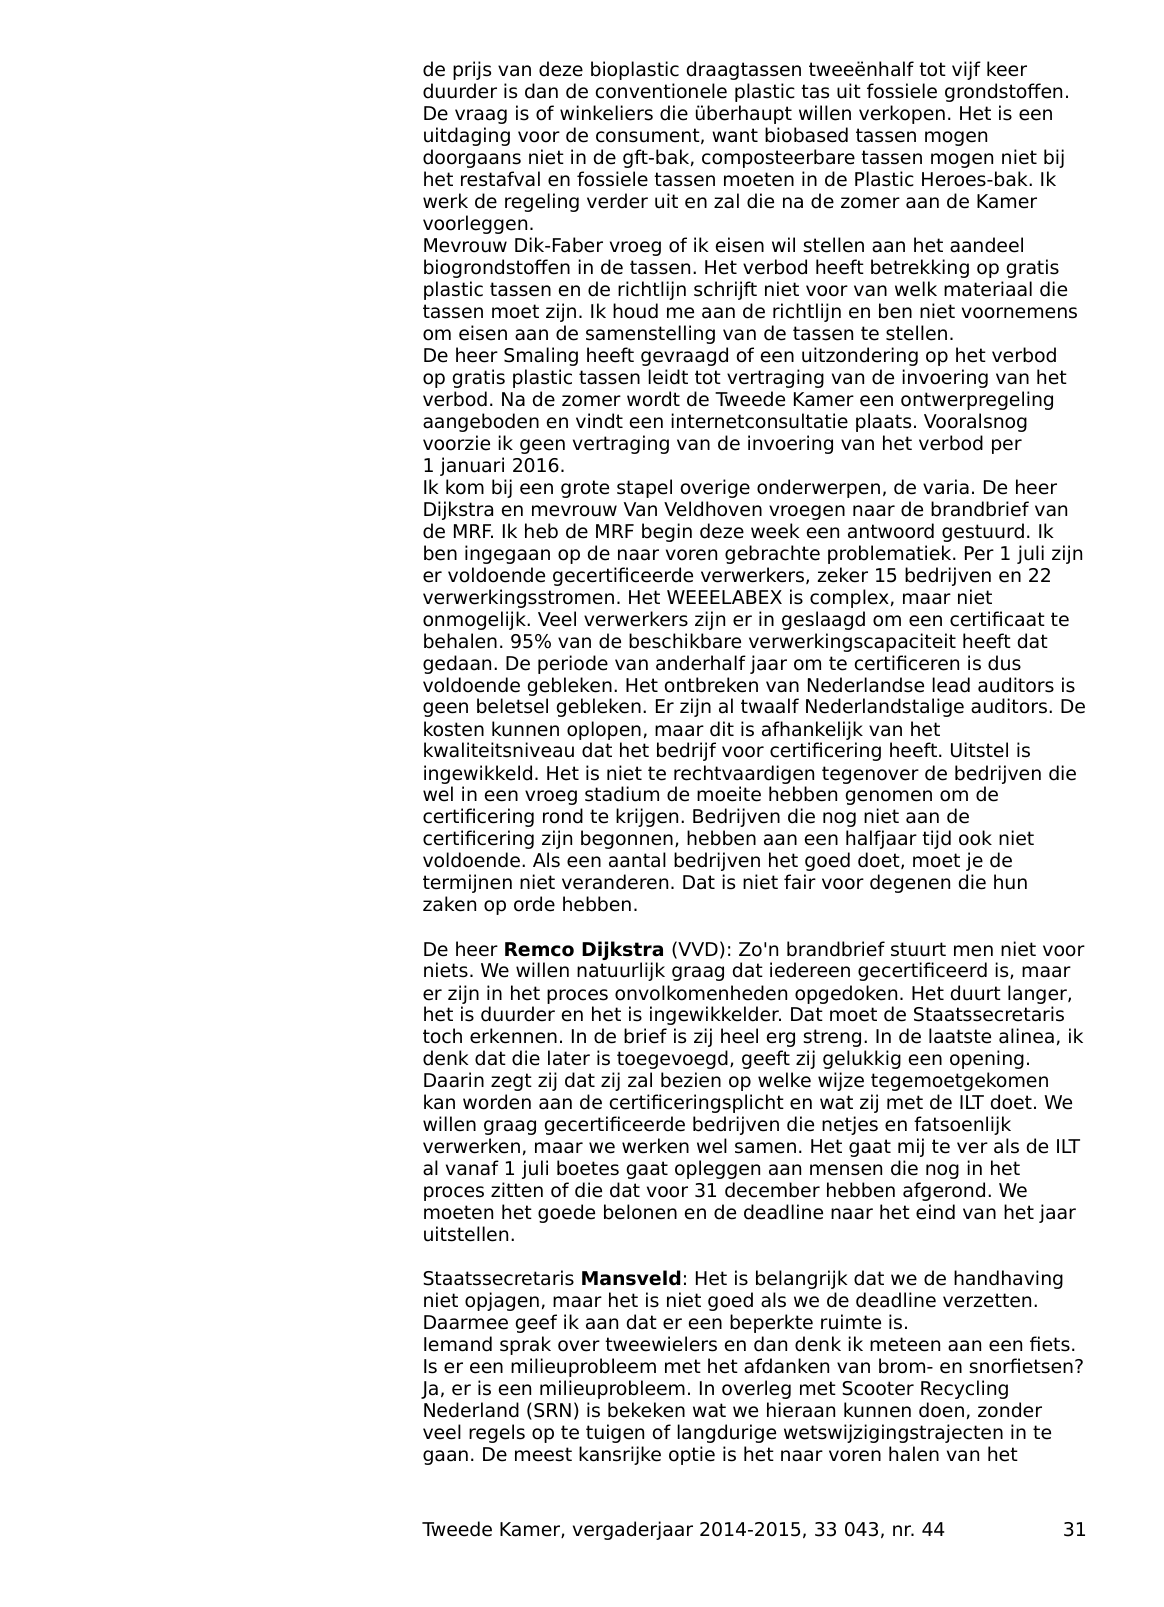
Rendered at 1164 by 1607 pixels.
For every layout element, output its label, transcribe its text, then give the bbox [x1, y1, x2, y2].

text Iemand sprak over tweewielers en dan denk ik meteen aan een fiets. Is er een milieuprobleem met het afdanken van brom- en snorfietsen? Ja, er is een milieuprobleem. In overleg met Scooter Recycling Nederland (SRN) is bekeken wat we hieraan kunnen doen, zonder veel regels op te tuigen of langdurige wetswijzigingstrajecten in te gaan. De meest kansrijke optie is het naar voren halen van het [422, 1334, 1087, 1466]
text De heer Remco Dijkstra (VVD): Zo'n brandbrief stuurt men niet voor niets. We willen natuurlijk graag dat iedereen gecertificeerd is, maar er zijn in het proces onvolkomenheden opgedoken. Het duurt langer, het is duurder en het is ingewikkelder. Dat moet de Staatssecretaris toch erkennen. In de brief is zij heel erg streng. In de laatste alinea, ik denk dat die later is toegevoegd, geeft zij gelukkig een opening. Daarin zegt zij dat zij zal bezien op welke wijze tegemoetgekomen kan worden aan de certificeringsplicht en wat zij met de ILT doet. We willen graag gecertificeerde bedrijven die netjes en fatsoenlijk verwerken, maar we werken wel samen. Het gaat mij te ver als de ILT al vanaf 1 juli boetes gaat opleggen aan mensen die nog in het proces zitten of die dat voor 31 december hebben afgerond. We moeten het goede belonen en de deadline naar het eind van het jaar uitstellen. [422, 938, 1087, 1246]
text Ik kom bij een grote stapel overige onderwerpen, de varia. De heer Dijkstra en mevrouw Van Veldhoven vroegen naar de brandbrief van de MRF. Ik heb de MRF begin deze week een antwoord gestuurd. Ik ben ingegaan op de naar voren gebrachte problematiek. Per 1 juli zijn er voldoende gecertificeerde verwerkers, zeker 15 bedrijven en 22 verwerkingsstromen. Het WEEELABEX is complex, maar niet onmogelijk. Veel verwerkers zijn er in geslaagd om een certificaat te behalen. 95% van de beschikbare verwerkingscapaciteit heeft dat gedaan. De periode van anderhalf jaar om te certificeren is dus voldoende gebleken. Het ontbreken van Nederlandse lead auditors is geen beletsel gebleken. Er zijn al twaalf Nederlandstalige auditors. De kosten kunnen oplopen, maar dit is afhankelijk van het kwaliteitsniveau dat het bedrijf voor certificering heeft. Uitstel is ingewikkeld. Het is niet te rechtvaardigen tegenover de bedrijven die wel in een vroeg stadium de moeite hebben genomen om de certificering rond te krijgen. Bedrijven die nog niet aan de certificering zijn begonnen, hebben aan een halfjaar tijd ook niet voldoende. Als een aantal bedrijven het goed doet, moet je de termijnen niet veranderen. Dat is niet fair voor degenen die hun zaken op orde hebben. [422, 477, 1087, 916]
text Mevrouw Dik-Faber vroeg of ik eisen wil stellen aan het aandeel biogrondstoffen in de tassen. Het verbod heeft betrekking op gratis plastic tassen en de richtlijn schrijft niet voor van welk materiaal die tassen moet zijn. Ik houd me aan de richtlijn en ben niet voornemens om eisen aan de samenstelling van de tassen te stellen. [422, 235, 1087, 345]
text de prijs van deze bioplastic draagtassen tweeënhalf tot vijf keer duurder is dan de conventionele plastic tas uit fossiele grondstoffen. De vraag is of winkeliers die überhaupt willen verkopen. Het is een uitdaging voor de consument, want biobased tassen mogen doorgaans niet in de gft-bak, composteerbare tassen mogen niet bij het restafval en fossiele tassen moeten in de Plastic Heroes-bak. Ik werk de regeling verder uit en zal die na de zomer aan de Kamer voorleggen. [422, 59, 1087, 235]
text Staatssecretaris Mansveld: Het is belangrijk dat we de handhaving niet opjagen, maar het is niet goed als we de deadline verzetten. Daarmee geef ik aan dat er een beperkte ruimte is. [422, 1268, 1087, 1334]
text De heer Smaling heeft gevraagd of een uitzondering op het verbod op gratis plastic tassen leidt tot vertraging van de invoering van het verbod. Na de zomer wordt de Tweede Kamer een ontwerpregeling aangeboden en vindt een internetconsultatie plaats. Vooralsnog voorzie ik geen vertraging van de invoering van het verbod per 1 januari 2016. [422, 345, 1087, 477]
